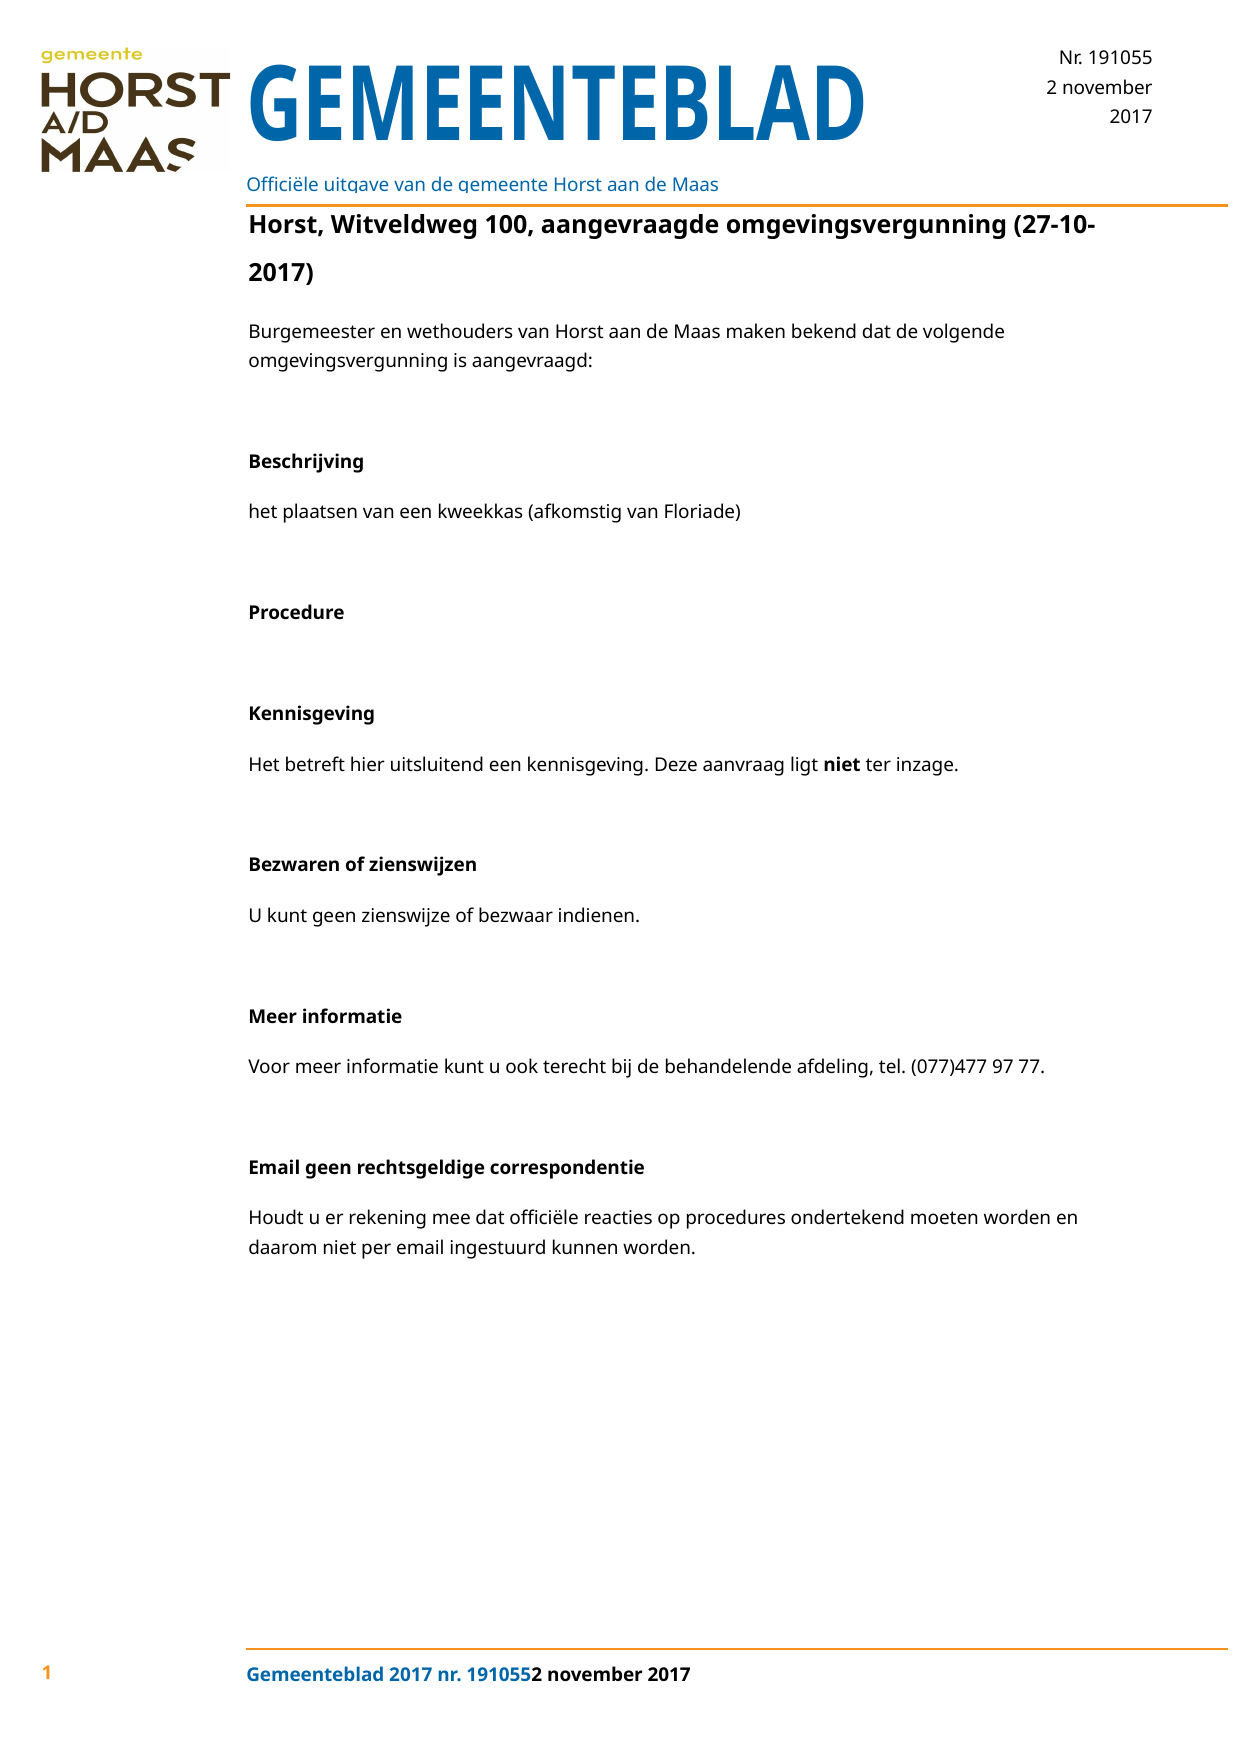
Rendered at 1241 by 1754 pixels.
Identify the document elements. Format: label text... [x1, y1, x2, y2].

picture [41, 47, 231, 172]
text Voor meer informatie kunt u ook terecht bij de behandelende afdeling, tel. (077)477 97 77. [248, 1053, 1152, 1079]
text het plaatsen van een kweekkas (afkomstig van Floriade) [248, 499, 1152, 524]
text Bezwaren of zienswijzen [248, 852, 1152, 877]
text Beschrijving [248, 448, 1152, 474]
text Email geen rechtsgeldige correspondentie [248, 1154, 1152, 1180]
text Horst, Witveldweg 100, aangevraagde omgevingsvergunning (27-10-2017) [248, 207, 1152, 288]
text Het betreft hier uitsluitend een kennisgeving. Deze aanvraag ligt niet ter inzage. [248, 751, 1152, 777]
text Kennisgeving [248, 700, 1152, 726]
text Houdt u er rekening mee dat officiële reacties op procedures ondertekend moeten worden en daarom niet per email ingestuurd kunnen worden. [248, 1204, 1152, 1260]
text Burgemeester en wethouders van Horst aan de Maas maken bekend dat de volgende omgevingsvergunning is aangevraagd: [248, 318, 1152, 373]
text U kunt geen zienswijze of bezwaar indienen. [248, 902, 1152, 928]
text Meer informatie [248, 1003, 1152, 1029]
text Procedure [248, 599, 1152, 625]
